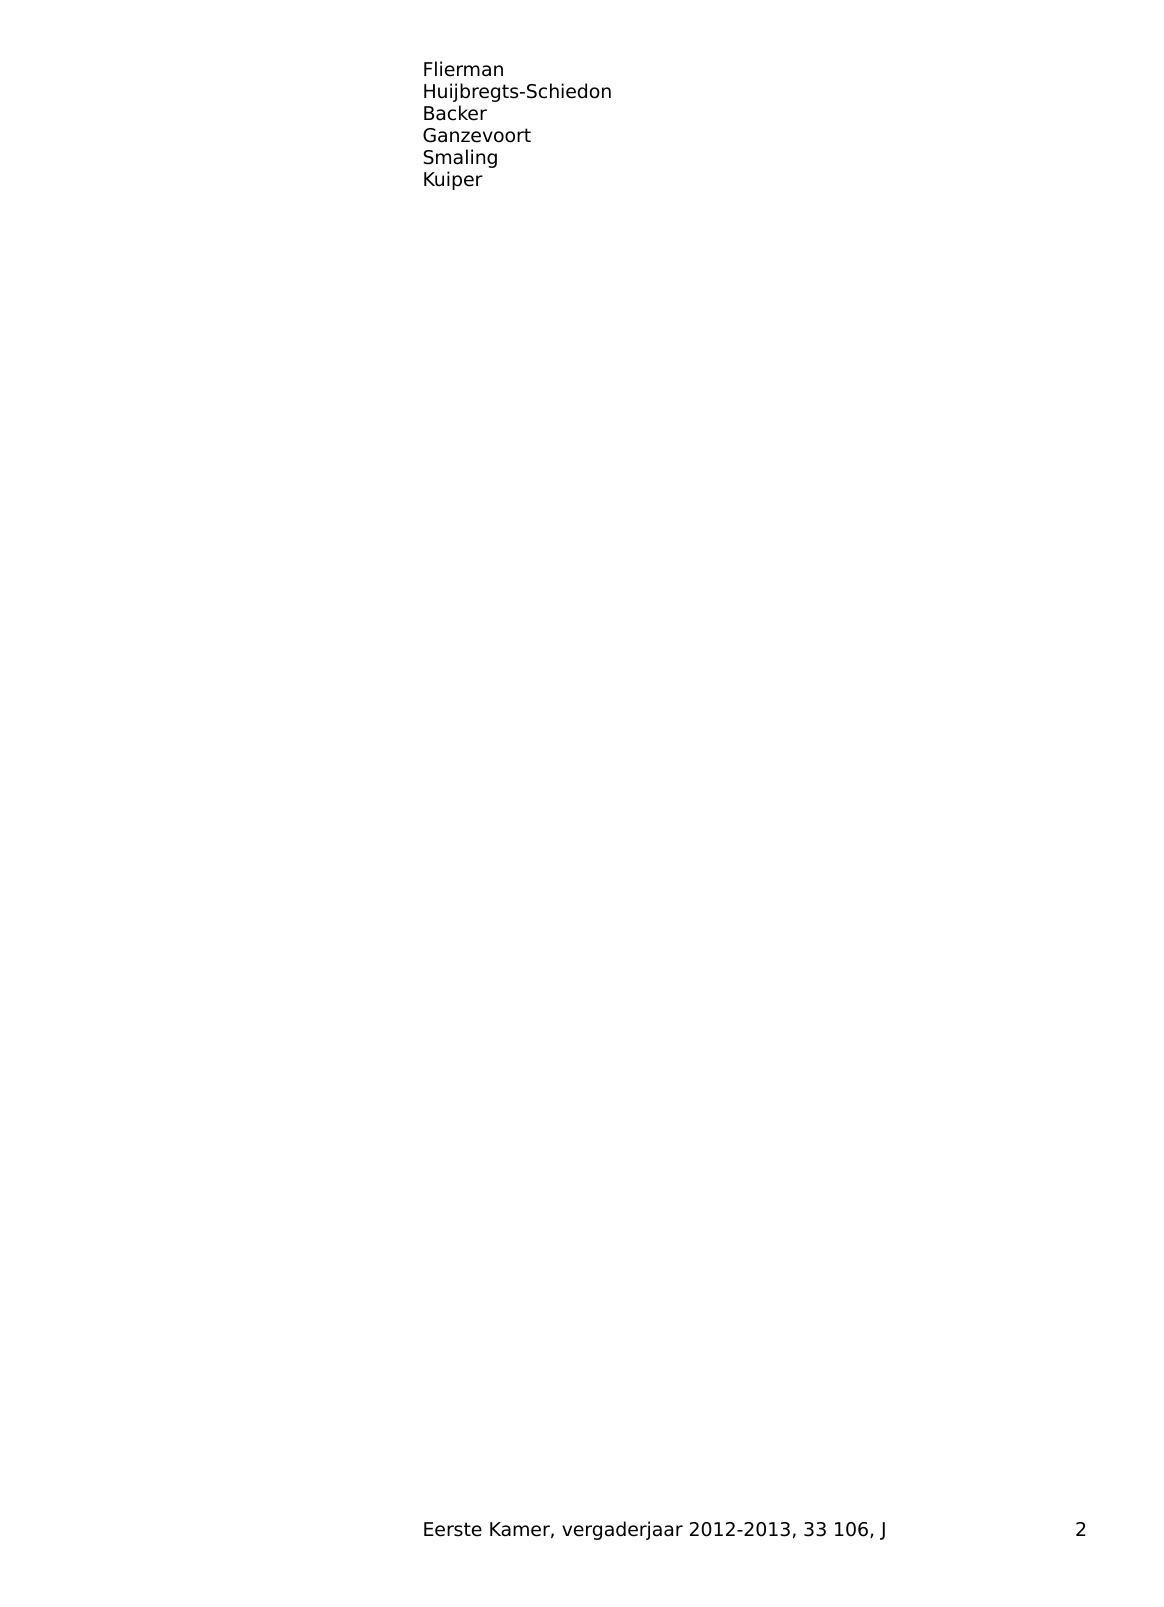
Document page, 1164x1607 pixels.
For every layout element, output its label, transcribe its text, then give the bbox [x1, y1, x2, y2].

text Flierman [422, 59, 1087, 81]
text Kuiper [422, 169, 1087, 191]
text Smaling [422, 147, 1087, 169]
text Backer [422, 103, 1087, 125]
text Ganzevoort [422, 125, 1087, 147]
text Huijbregts-Schiedon [422, 81, 1087, 103]
